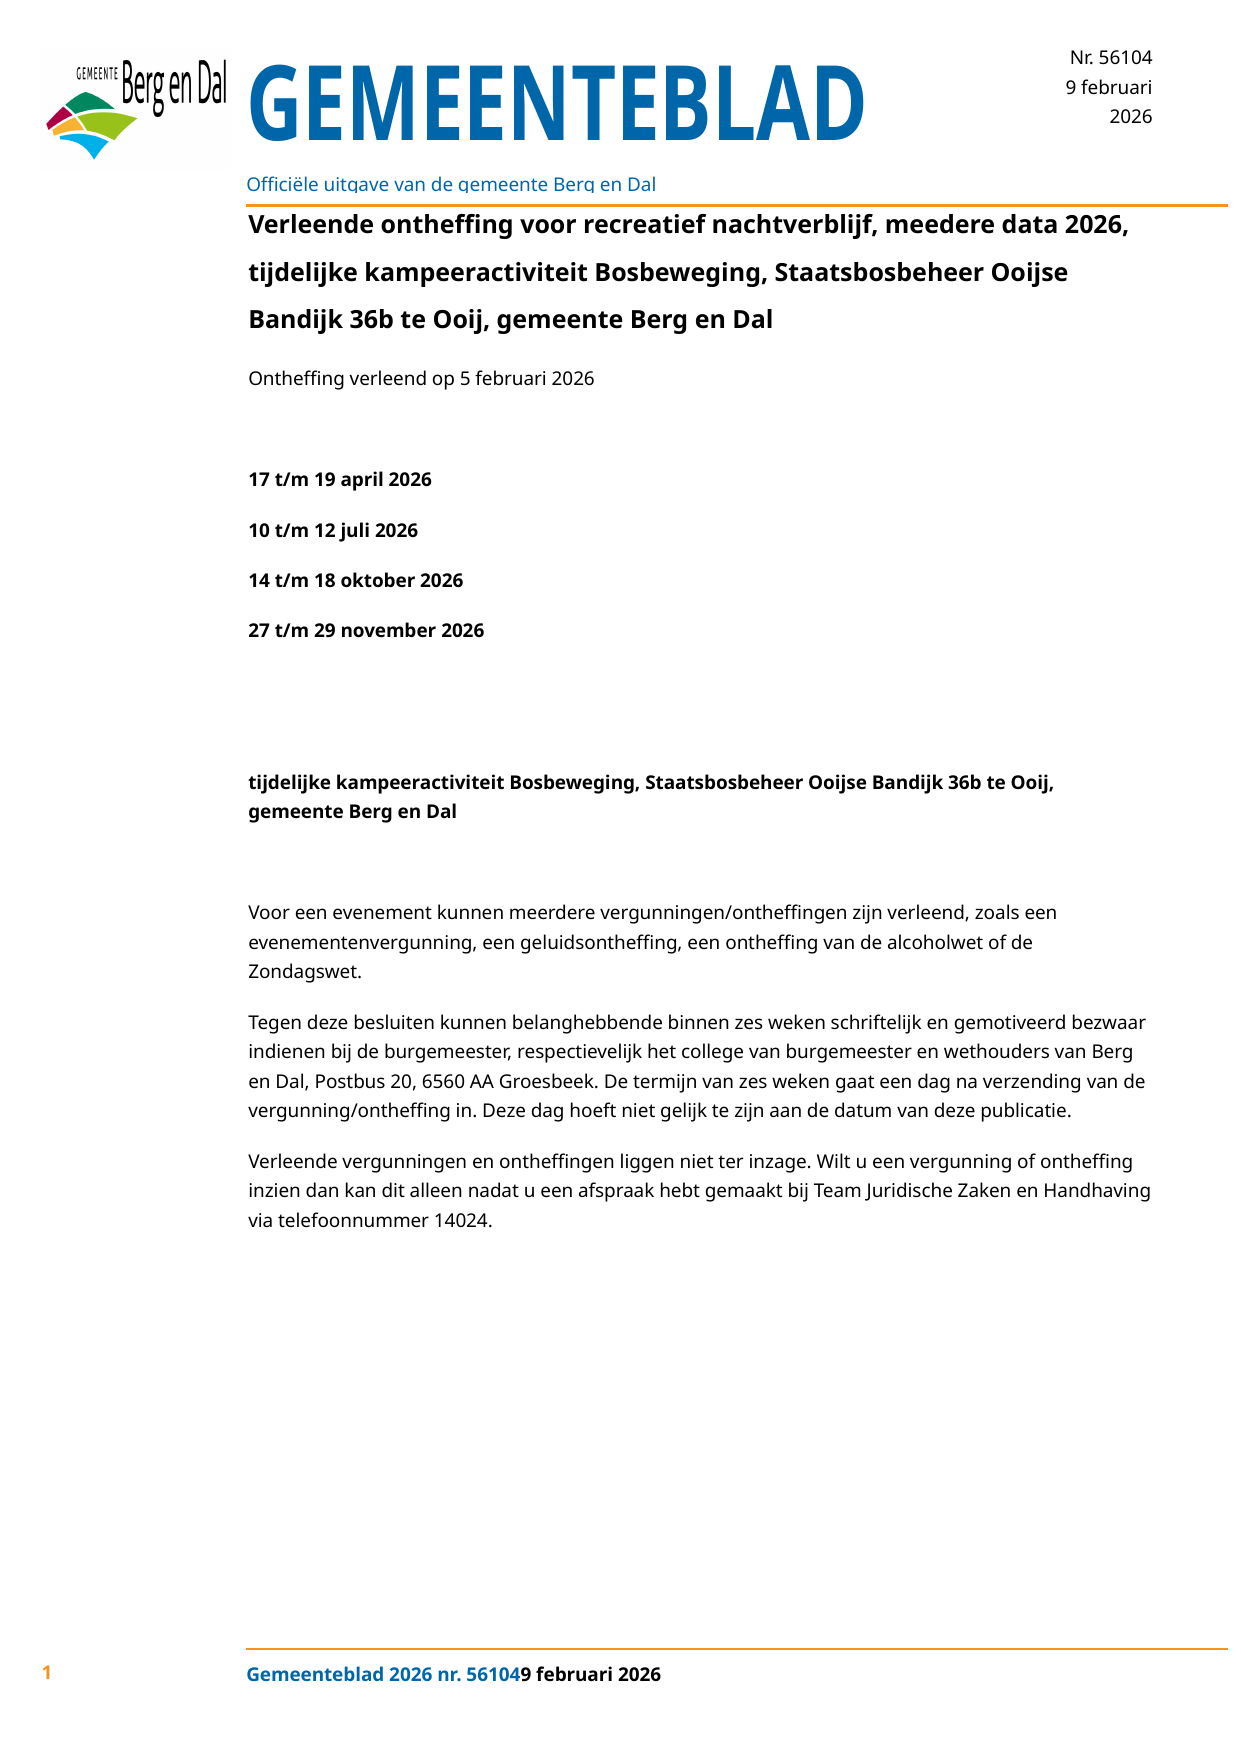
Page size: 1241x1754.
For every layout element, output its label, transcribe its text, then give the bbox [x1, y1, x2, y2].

text tijdelijke kampeeractiviteit Bosbeweging, Staatsbosbeheer Ooijse Bandijk 36b te Ooij, gemeente Berg en Dal [248, 769, 1152, 824]
text Ontheffing verleend op 5 februari 2026 [248, 366, 1152, 391]
text 27 t/m 29 november 2026 [248, 618, 1152, 643]
text Voor een evenement kunnen meerdere vergunningen/ontheffingen zijn verleend, zoals een evenementenvergunning, een geluidsontheffing, een ontheffing van de alcoholwet of de Zondagswet. [248, 899, 1152, 984]
text 14 t/m 18 oktober 2026 [248, 567, 1152, 593]
text 17 t/m 19 april 2026 [248, 466, 1152, 492]
text Tegen deze besluiten kunnen belanghebbende binnen zes weken schriftelijk en gemotiveerd bezwaar indienen bij de burgemeester, respectievelijk het college van burgemeester en wethouders van Berg en Dal, Postbus 20, 6560 AA Groesbeek. De termijn van zes weken gaat een dag na verzending van de vergunning/ontheffing in. Deze dag hoeft niet gelijk te zijn aan de datum van deze publicatie. [248, 1009, 1152, 1123]
text Verleende vergunningen en ontheffingen liggen niet ter inzage. Wilt u een vergunning of ontheffing inzien dan kan dit alleen nadat u een afspraak hebt gemaakt bij Team Juridische Zaken en Handhaving via telefoonnummer 14024. [248, 1148, 1152, 1233]
text 10 t/m 12 juli 2026 [248, 517, 1152, 542]
text Verleende ontheffing voor recreatief nachtverblijf, meedere data 2026, tijdelijke kampeeractiviteit Bosbeweging, Staatsbosbeheer Ooijse Bandijk 36b te Ooij, gemeente Berg en Dal [248, 207, 1152, 336]
picture [41, 47, 231, 172]
